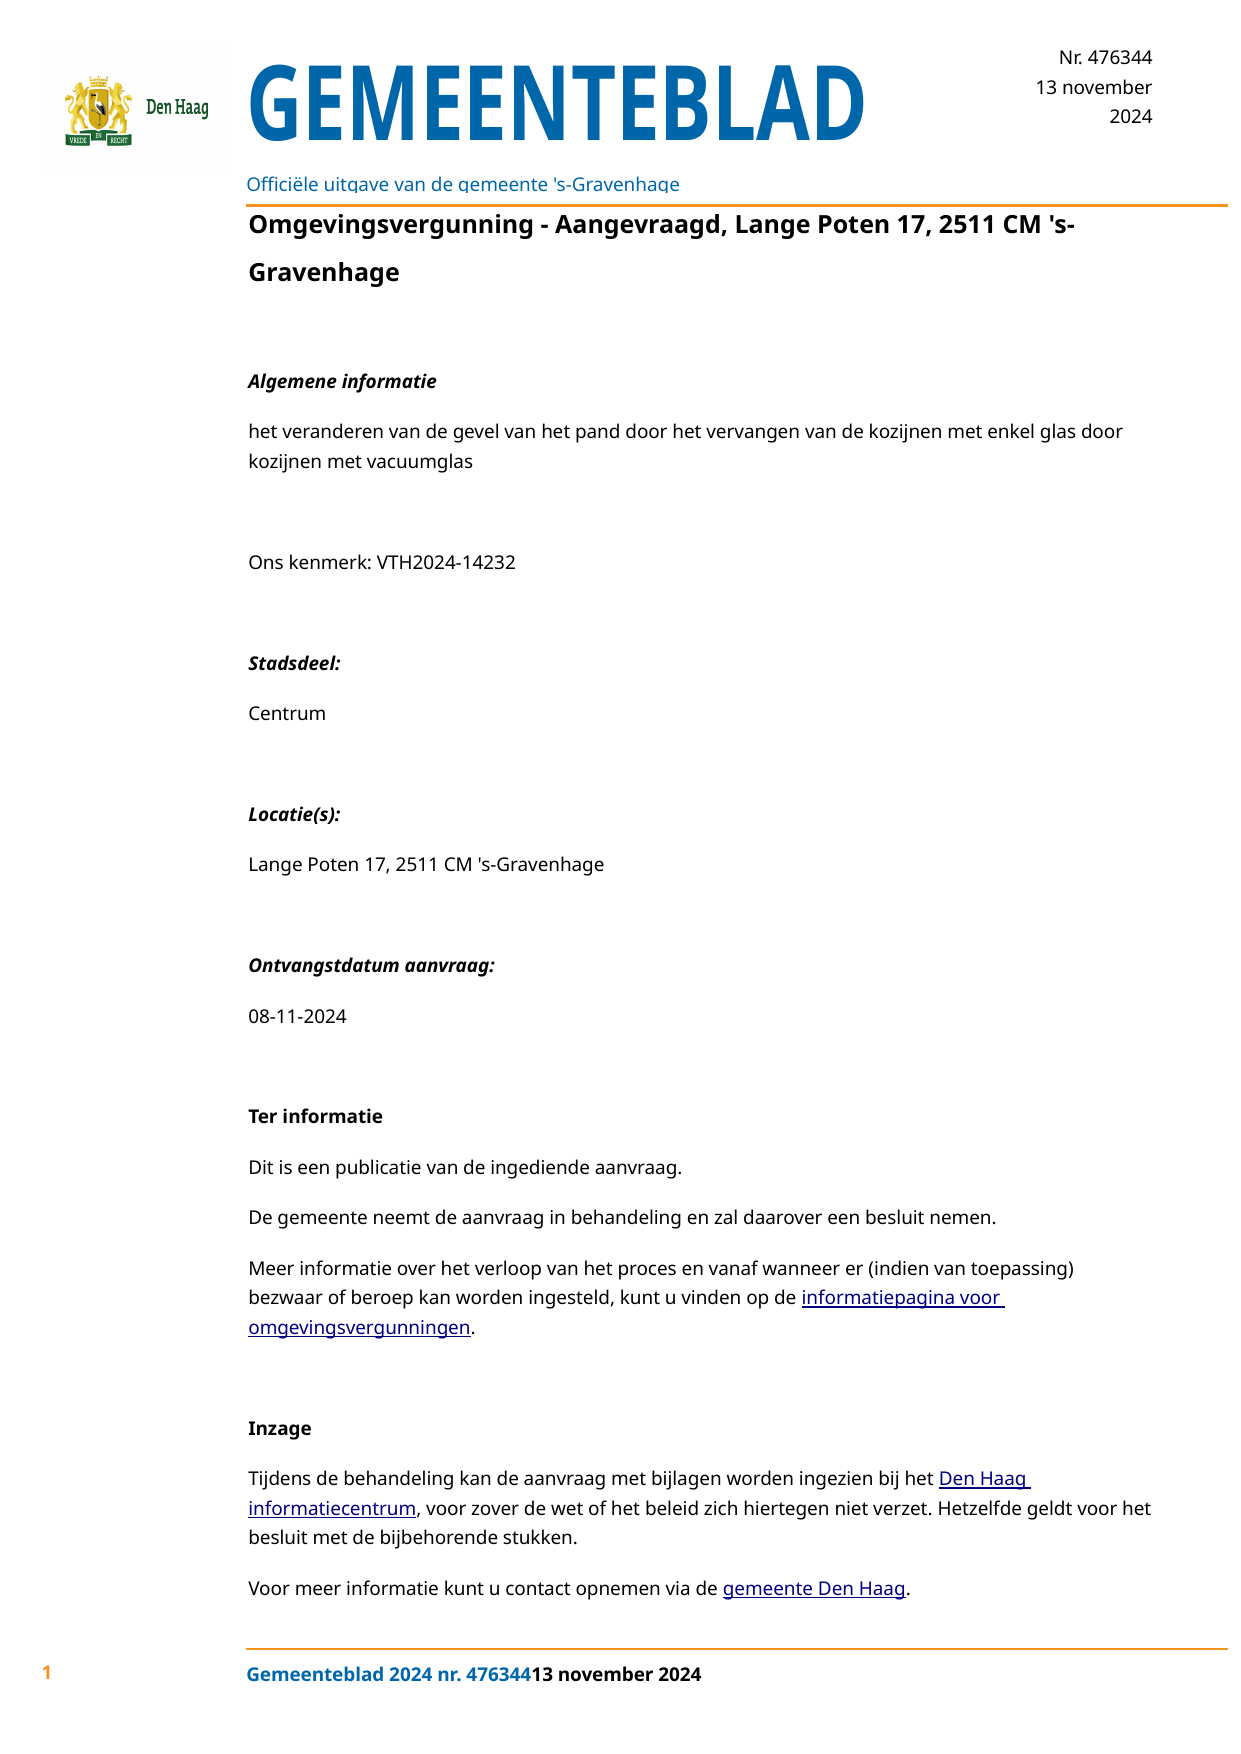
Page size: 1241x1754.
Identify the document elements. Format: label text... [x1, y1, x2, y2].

text Stadsdeel: [248, 650, 1152, 676]
text Centrum [248, 700, 1152, 726]
text 08-11-2024 [248, 1003, 1152, 1029]
text het veranderen van de gevel van het pand door het vervangen van de kozijnen met enkel glas door kozijnen met vacuumglas [248, 419, 1152, 474]
text Voor meer informatie kunt u contact opnemen via de gemeente Den Haag. [248, 1575, 1152, 1601]
text Ter informatie [248, 1104, 1152, 1129]
text Dit is een publicatie van de ingediende aanvraag. [248, 1154, 1152, 1180]
text De gemeente neemt de aanvraag in behandeling en zal daarover een besluit nemen. [248, 1204, 1152, 1230]
text Ons kenmerk: VTH2024-14232 [248, 549, 1152, 575]
text Algemene informatie [248, 368, 1152, 394]
picture [41, 47, 231, 172]
text Lange Poten 17, 2511 CM 's-Gravenhage [248, 852, 1152, 877]
text Tijdens de behandeling kan de aanvraag met bijlagen worden ingezien bij het Den Haag informatiecentrum, voor zover de wet of het beleid zich hiertegen niet verzet. Hetzelfde geldt voor het besluit met de bijbehorende stukken. [248, 1465, 1152, 1550]
text Inzage [248, 1415, 1152, 1441]
text Locatie(s): [248, 801, 1152, 827]
text Ontvangstdatum aanvraag: [248, 952, 1152, 978]
text Omgevingsvergunning - Aangevraagd, Lange Poten 17, 2511 CM 's-Gravenhage [248, 207, 1152, 288]
text Meer informatie over het verloop van het proces en vanaf wanneer er (indien van toepassing) bezwaar of beroep kan worden ingesteld, kunt u vinden op de informatiepagina voor omgevingsvergunningen. [248, 1255, 1152, 1340]
